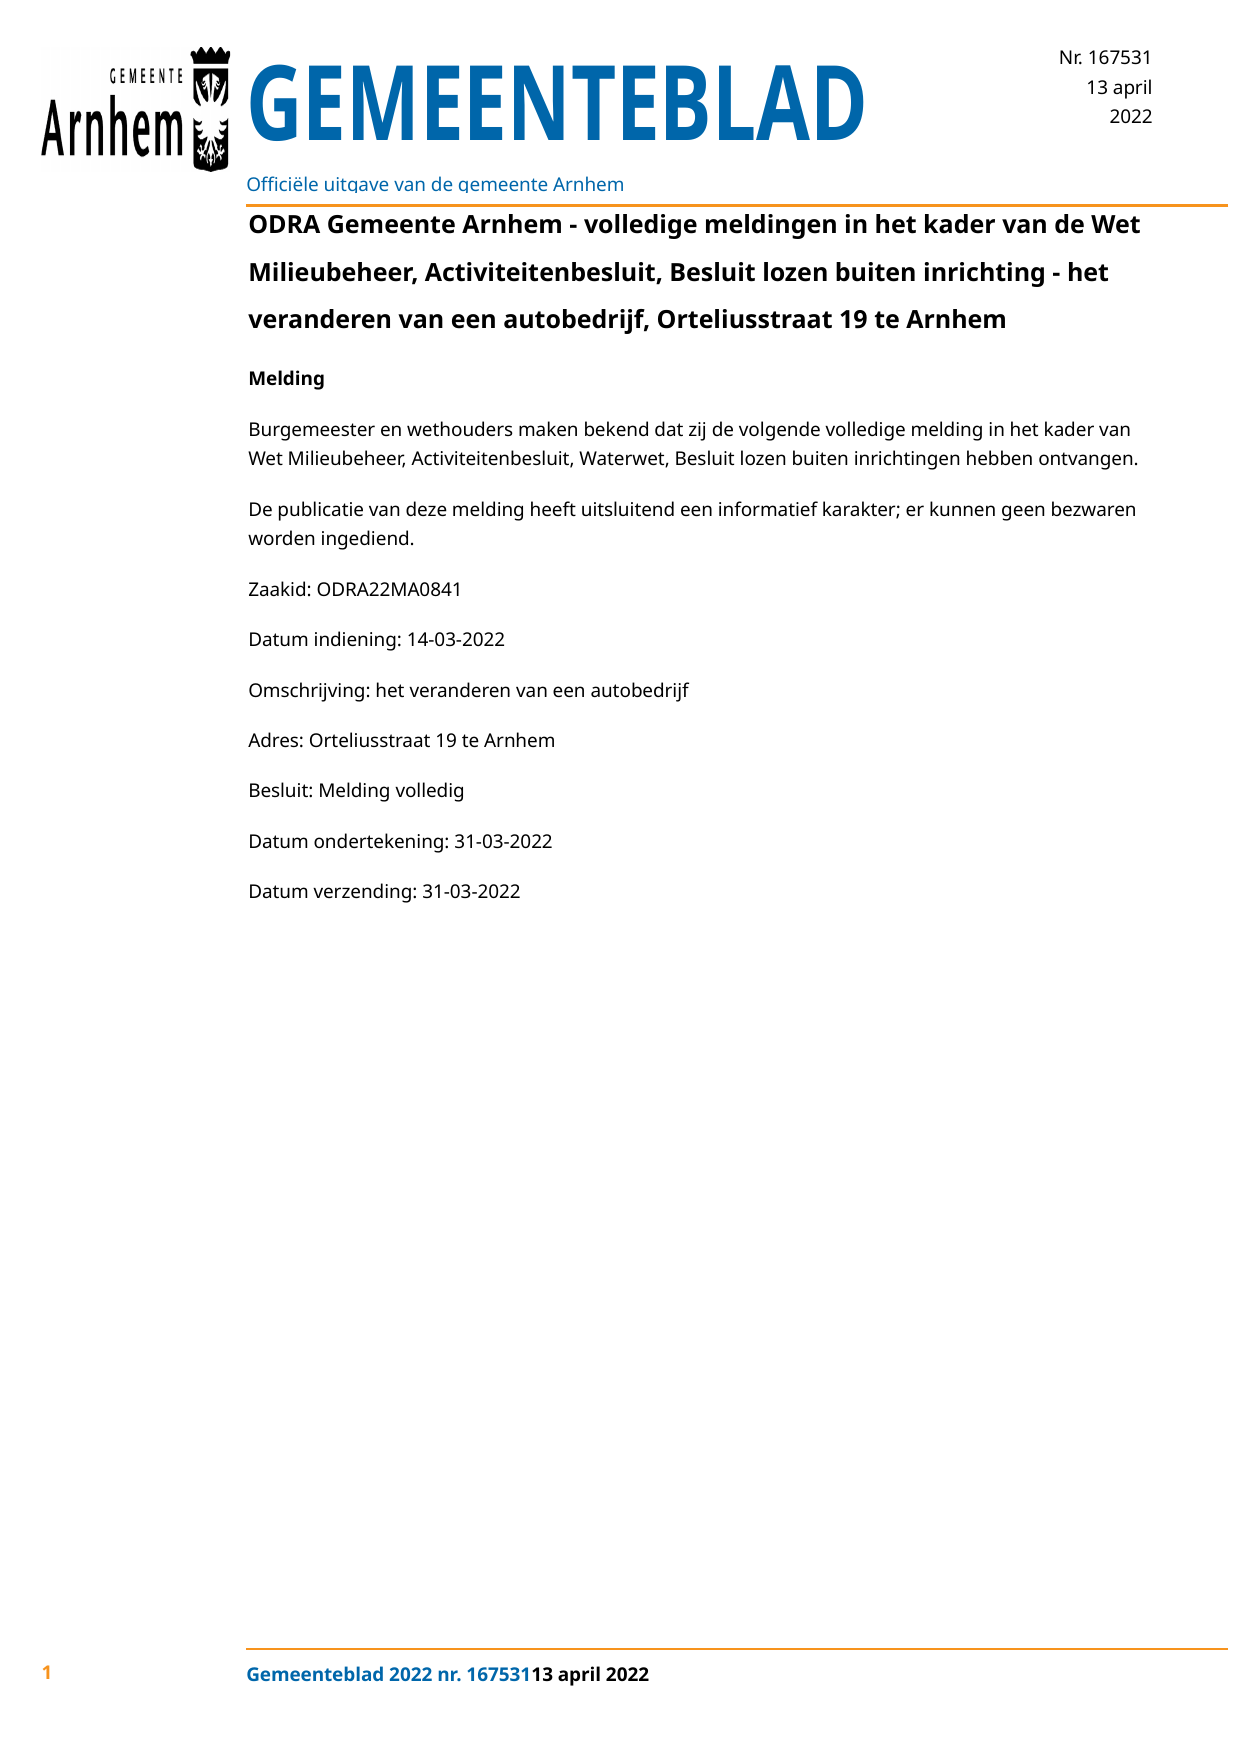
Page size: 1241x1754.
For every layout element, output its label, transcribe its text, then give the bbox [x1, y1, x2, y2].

text ODRA Gemeente Arnhem - volledige meldingen in het kader van de Wet Milieubeheer, Activiteitenbesluit, Besluit lozen buiten inrichting - het veranderen van een autobedrijf, Orteliusstraat 19 te Arnhem [248, 207, 1152, 336]
text Adres: Orteliusstraat 19 te Arnhem [248, 727, 1152, 753]
text Zaakid: ODRA22MA0841 [248, 576, 1152, 602]
text De publicatie van deze melding heeft uitsluitend een informatief karakter; er kunnen geen bezwaren worden ingediend. [248, 496, 1152, 551]
text Datum indiening: 14-03-2022 [248, 626, 1152, 652]
picture [41, 47, 231, 172]
text Besluit: Melding volledig [248, 778, 1152, 803]
text Burgemeester en wethouders maken bekend dat zij de volgende volledige melding in het kader van Wet Milieubeheer, Activiteitenbesluit, Waterwet, Besluit lozen buiten inrichtingen hebben ontvangen. [248, 416, 1152, 471]
text Datum ondertekening: 31-03-2022 [248, 828, 1152, 854]
text Datum verzending: 31-03-2022 [248, 878, 1152, 904]
text Melding [248, 366, 1152, 391]
text Omschrijving: het veranderen van een autobedrijf [248, 677, 1152, 702]
